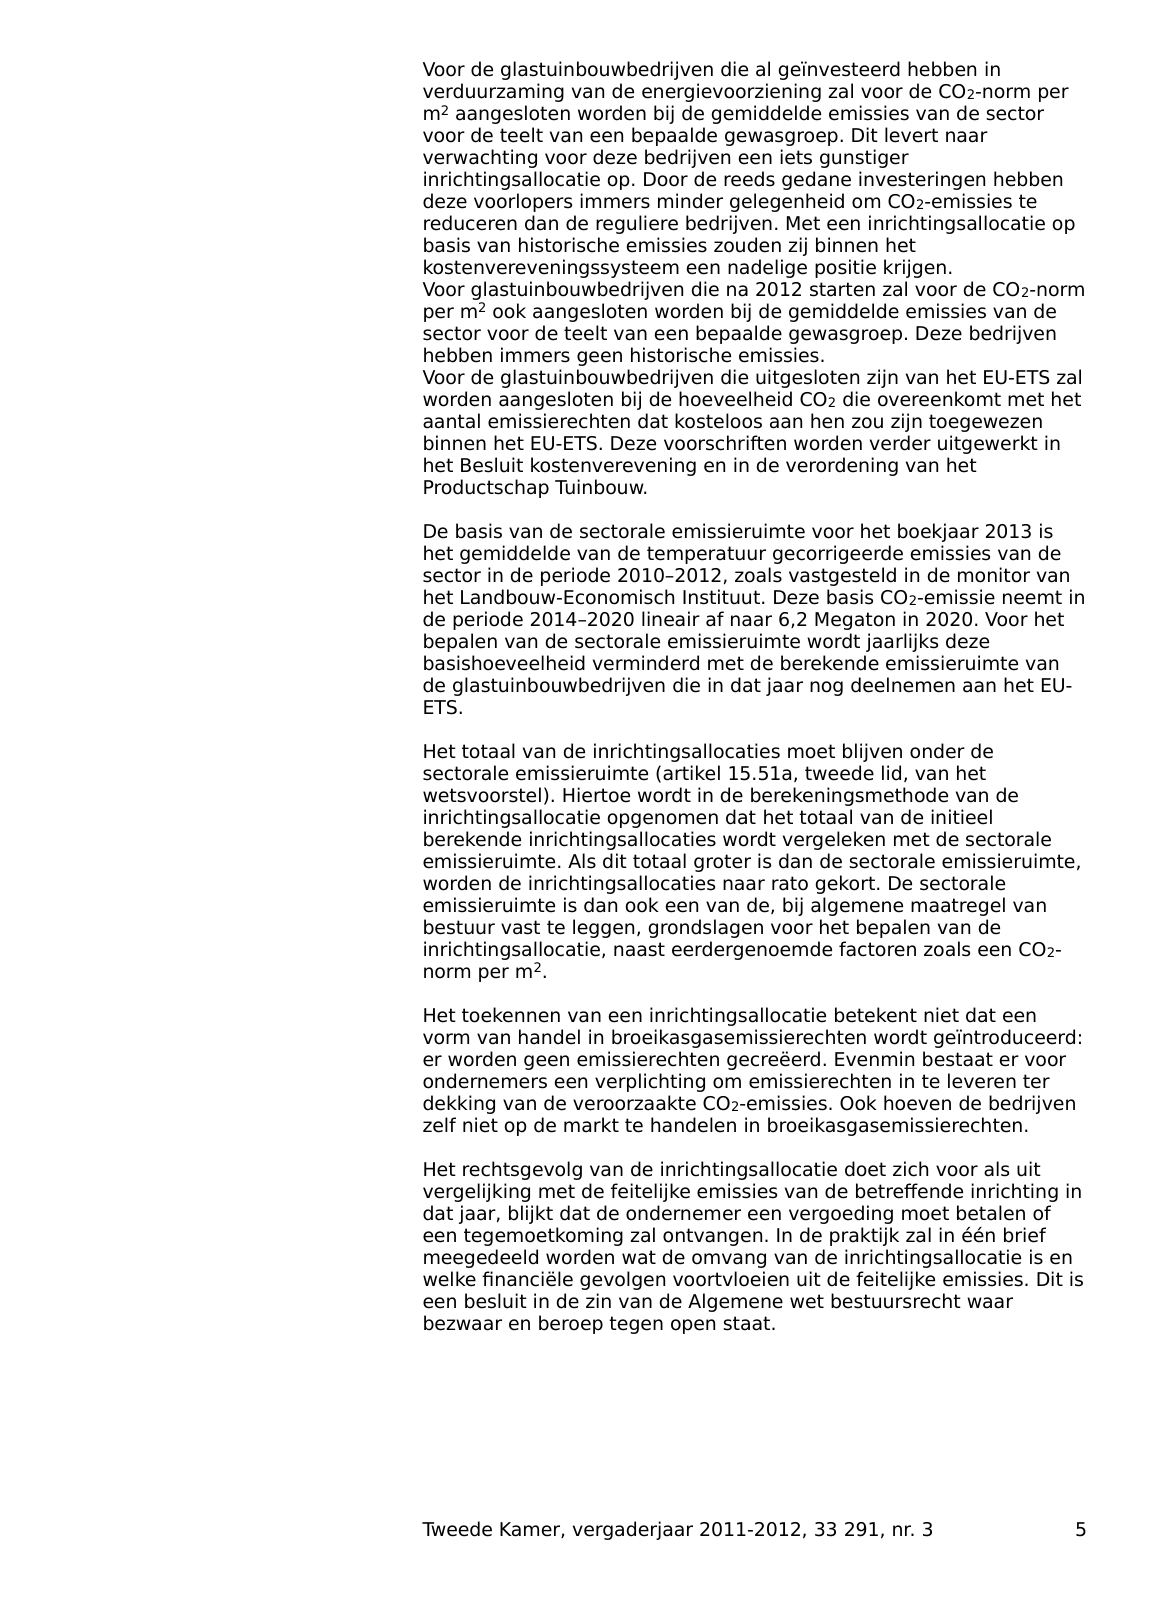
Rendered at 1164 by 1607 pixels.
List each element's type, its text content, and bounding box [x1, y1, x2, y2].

text Het toekennen van een inrichtingsallocatie betekent niet dat een vorm van handel in broeikasgasemissierechten wordt geïntroduceerd: er worden geen emissierechten gecreëerd. Evenmin bestaat er voor ondernemers een verplichting om emissierechten in te leveren ter dekking van de veroorzaakte CO2-emissies. Ook hoeven de bedrijven zelf niet op de markt te handelen in broeikasgasemissierechten. [422, 1005, 1087, 1137]
text Voor glastuinbouwbedrijven die na 2012 starten zal voor de CO2-norm per m2 ook aangesloten worden bij de gemiddelde emissies van de sector voor de teelt van een bepaalde gewasgroep. Deze bedrijven hebben immers geen historische emissies. [422, 279, 1087, 367]
text Voor de glastuinbouwbedrijven die al geïnvesteerd hebben in verduurzaming van de energievoorziening zal voor de CO2-norm per m2 aangesloten worden bij de gemiddelde emissies van de sector voor de teelt van een bepaalde gewasgroep. Dit levert naar verwachting voor deze bedrijven een iets gunstiger inrichtingsallocatie op. Door de reeds gedane investeringen hebben deze voorlopers immers minder gelegenheid om CO2-emissies te reduceren dan de reguliere bedrijven. Met een inrichtingsallocatie op basis van historische emissies zouden zij binnen het kostenvereveningssysteem een nadelige positie krijgen. [422, 59, 1087, 279]
text Het rechtsgevolg van de inrichtingsallocatie doet zich voor als uit vergelijking met de feitelijke emissies van de betreffende inrichting in dat jaar, blijkt dat de ondernemer een vergoeding moet betalen of een tegemoetkoming zal ontvangen. In de praktijk zal in één brief meegedeeld worden wat de omvang van de inrichtingsallocatie is en welke financiële gevolgen voortvloeien uit de feitelijke emissies. Dit is een besluit in de zin van de Algemene wet bestuursrecht waar bezwaar en beroep tegen open staat. [422, 1159, 1087, 1335]
text Het totaal van de inrichtingsallocaties moet blijven onder de sectorale emissieruimte (artikel 15.51a, tweede lid, van het wetsvoorstel). Hiertoe wordt in de berekeningsmethode van de inrichtingsallocatie opgenomen dat het totaal van de initieel berekende inrichtingsallocaties wordt vergeleken met de sectorale emissieruimte. Als dit totaal groter is dan de sectorale emissieruimte, worden de inrichtingsallocaties naar rato gekort. De sectorale emissieruimte is dan ook een van de, bij algemene maatregel van bestuur vast te leggen, grondslagen voor het bepalen van de inrichtingsallocatie, naast eerdergenoemde factoren zoals een CO2-norm per m2. [422, 741, 1087, 983]
text De basis van de sectorale emissieruimte voor het boekjaar 2013 is het gemiddelde van de temperatuur gecorrigeerde emissies van de sector in de periode 2010–2012, zoals vastgesteld in de monitor van het Landbouw-Economisch Instituut. Deze basis CO2-emissie neemt in de periode 2014–2020 lineair af naar 6,2 Megaton in 2020. Voor het bepalen van de sectorale emissieruimte wordt jaarlijks deze basishoeveelheid verminderd met de berekende emissieruimte van de glastuinbouwbedrijven die in dat jaar nog deelnemen aan het EU-ETS. [422, 521, 1087, 719]
text Voor de glastuinbouwbedrijven die uitgesloten zijn van het EU-ETS zal worden aangesloten bij de hoeveelheid CO2 die overeenkomt met het aantal emissierechten dat kosteloos aan hen zou zijn toegewezen binnen het EU-ETS. Deze voorschriften worden verder uitgewerkt in het Besluit kostenverevening en in de verordening van het Productschap Tuinbouw. [422, 367, 1087, 499]
